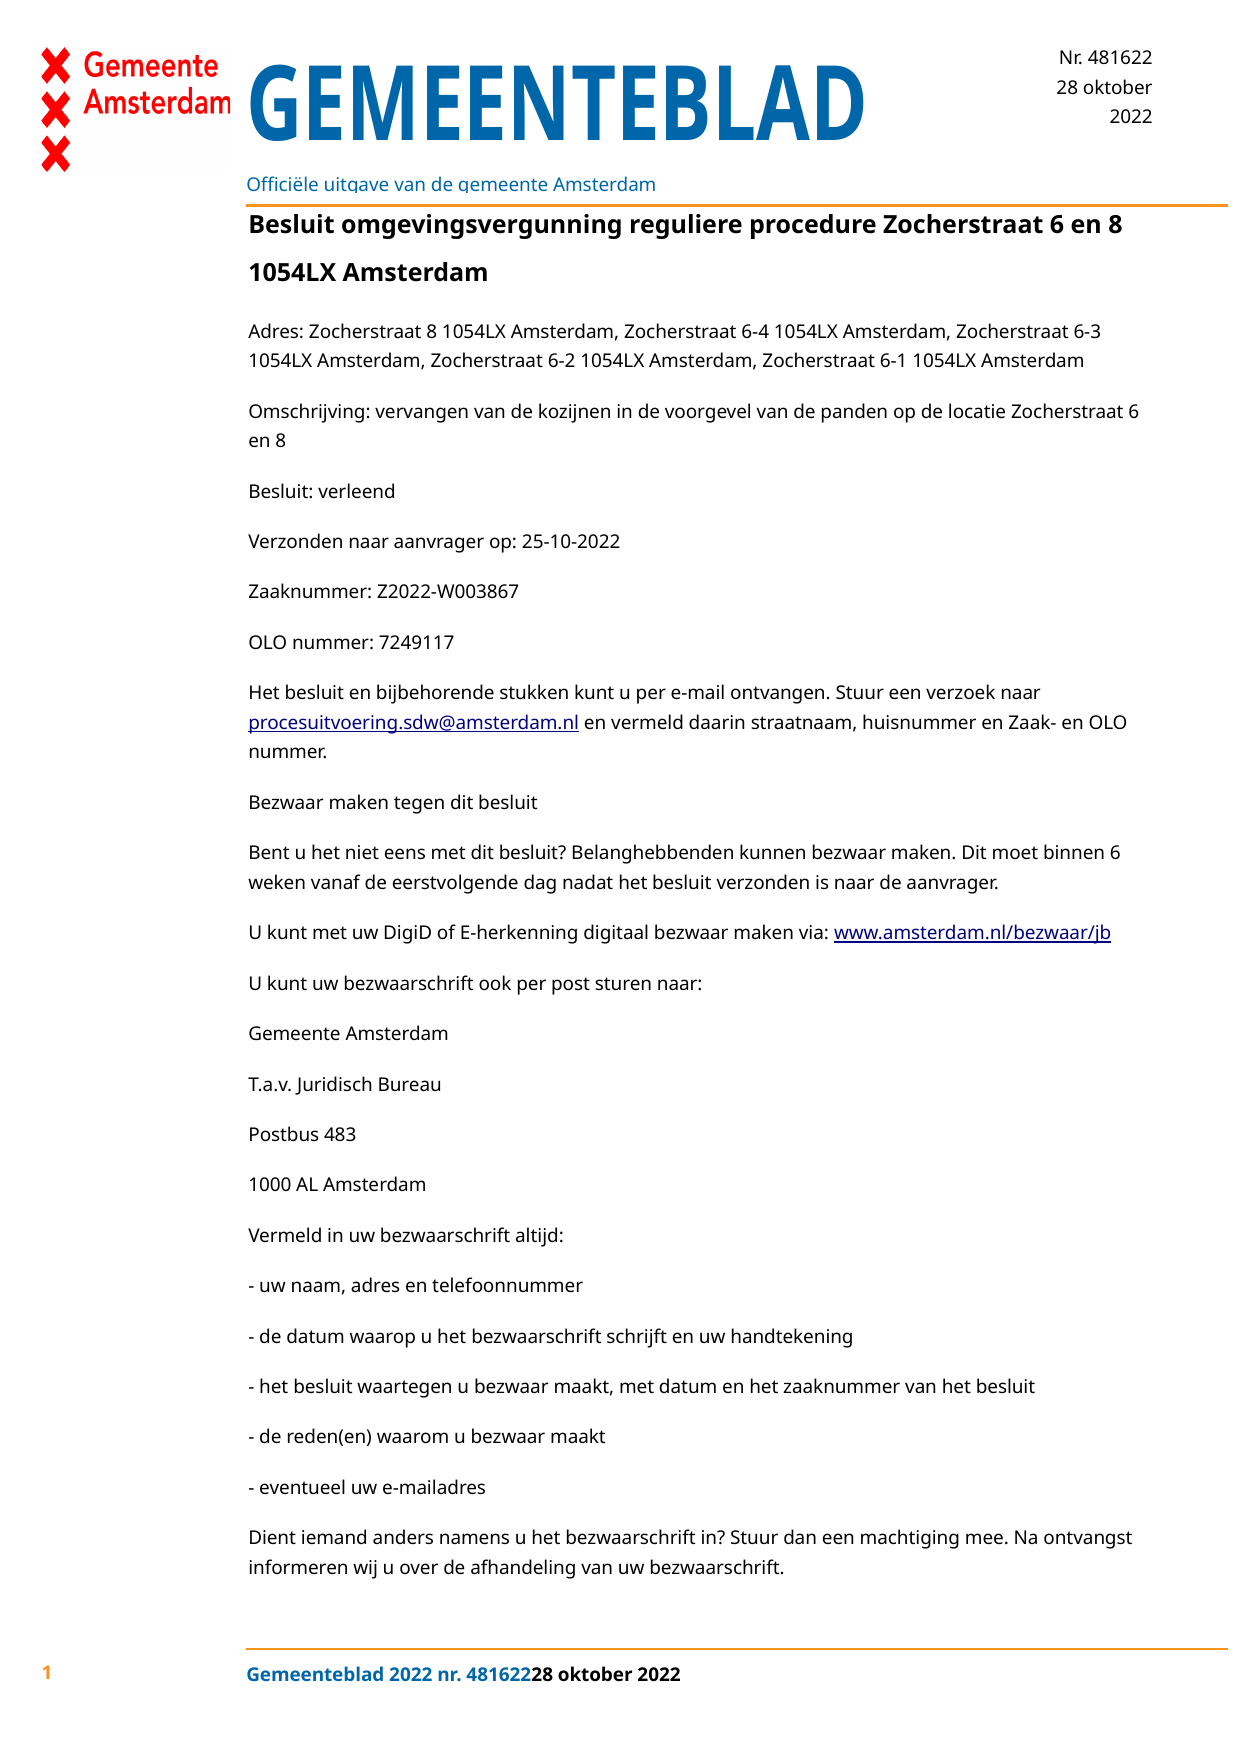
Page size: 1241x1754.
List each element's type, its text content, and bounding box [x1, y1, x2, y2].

text Het besluit en bijbehorende stukken kunt u per e-mail ontvangen. Stuur een verzoek naar procesuitvoering.sdw@amsterdam.nl en vermeld daarin straatnaam, huisnummer en Zaak- en OLO nummer. [248, 679, 1152, 764]
text Zaaknummer: Z2022-W003867 [248, 579, 1152, 604]
text OLO nummer: 7249117 [248, 629, 1152, 655]
picture [41, 47, 231, 172]
text - uw naam, adres en telefoonnummer [248, 1272, 1152, 1298]
text - de reden(en) waarom u bezwaar maakt [248, 1424, 1152, 1449]
text Besluit omgevingsvergunning reguliere procedure Zocherstraat 6 en 8 1054LX Amsterdam [248, 207, 1152, 288]
text Dient iemand anders namens u het bezwaarschrift in? Stuur dan een machtiging mee. Na ontvangst informeren wij u over de afhandeling van uw bezwaarschrift. [248, 1524, 1152, 1580]
text Bezwaar maken tegen dit besluit [248, 789, 1152, 815]
text Verzonden naar aanvrager op: 25-10-2022 [248, 528, 1152, 554]
text Gemeente Amsterdam [248, 1020, 1152, 1046]
text 1000 AL Amsterdam [248, 1172, 1152, 1197]
text - het besluit waartegen u bezwaar maakt, met datum en het zaaknummer van het besluit [248, 1373, 1152, 1399]
text - de datum waarop u het bezwaarschrift schrijft en uw handtekening [248, 1323, 1152, 1349]
text - eventueel uw e-mailadres [248, 1474, 1152, 1500]
text Bent u het niet eens met dit besluit? Belanghebbenden kunnen bezwaar maken. Dit moet binnen 6 weken vanaf de eerstvolgende dag nadat het besluit verzonden is naar de aanvrager. [248, 839, 1152, 895]
text Besluit: verleend [248, 478, 1152, 504]
text Postbus 483 [248, 1121, 1152, 1147]
text Omschrijving: vervangen van de kozijnen in de voorgevel van de panden op de locatie Zocherstraat 6 en 8 [248, 398, 1152, 453]
text U kunt met uw DigiD of E-herkenning digitaal bezwaar maken via: www.amsterdam.nl/bezwaar/jb [248, 919, 1152, 945]
text T.a.v. Juridisch Bureau [248, 1071, 1152, 1097]
text U kunt uw bezwaarschrift ook per post sturen naar: [248, 970, 1152, 996]
text Vermeld in uw bezwaarschrift altijd: [248, 1222, 1152, 1248]
text Adres: Zocherstraat 8 1054LX Amsterdam, Zocherstraat 6-4 1054LX Amsterdam, Zocherstraat 6-3 1054LX Amsterdam, Zocherstraat 6-2 1054LX Amsterdam, Zocherstraat 6-1 1054LX Amsterdam [248, 318, 1152, 373]
